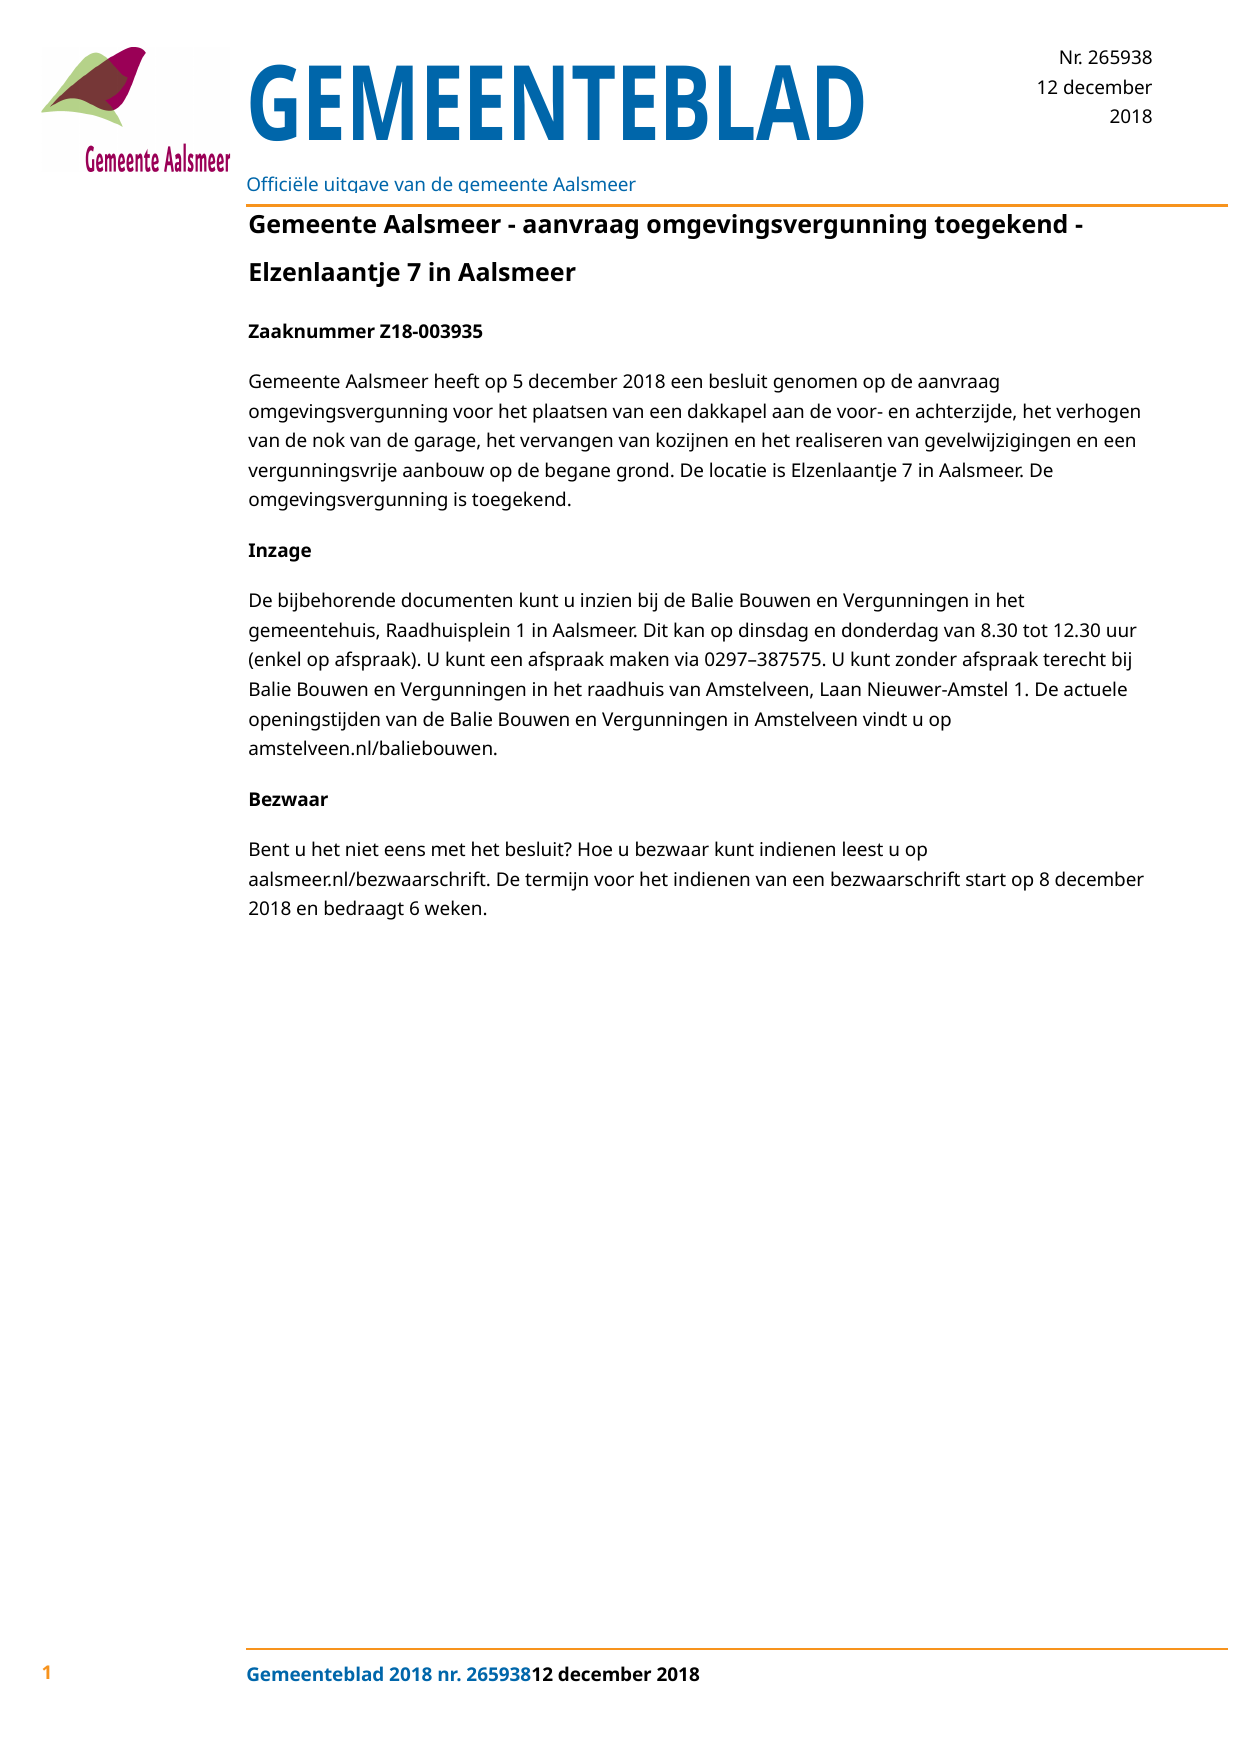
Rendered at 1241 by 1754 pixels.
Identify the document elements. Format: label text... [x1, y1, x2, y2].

text Zaaknummer Z18-003935 [248, 318, 1152, 344]
text Gemeente Aalsmeer heeft op 5 december 2018 een besluit genomen op de aanvraag omgevingsvergunning voor het plaatsen van een dakkapel aan de voor- en achterzijde, het verhogen van de nok van de garage, het vervangen van kozijnen en het realiseren van gevelwijzigingen en een vergunningsvrije aanbouw op de begane grond. De locatie is Elzenlaantje 7 in Aalsmeer. De omgevingsvergunning is toegekend. [248, 368, 1152, 512]
picture [41, 47, 231, 172]
text Inzage [248, 537, 1152, 563]
text Bezwaar [248, 786, 1152, 812]
text Gemeente Aalsmeer - aanvraag omgevingsvergunning toegekend - Elzenlaantje 7 in Aalsmeer [248, 207, 1152, 288]
text Bent u het niet eens met het besluit? Hoe u bezwaar kunt indienen leest u op aalsmeer.nl/bezwaarschrift. De termijn voor het indienen van een bezwaarschrift start op 8 december 2018 en bedraagt 6 weken. [248, 836, 1152, 921]
text De bijbehorende documenten kunt u inzien bij de Balie Bouwen en Vergunningen in het gemeentehuis, Raadhuisplein 1 in Aalsmeer. Dit kan op dinsdag en donderdag van 8.30 tot 12.30 uur (enkel op afspraak). U kunt een afspraak maken via 0297–387575. U kunt zonder afspraak terecht bij Balie Bouwen en Vergunningen in het raadhuis van Amstelveen, Laan Nieuwer-Amstel 1. De actuele openingstijden van de Balie Bouwen en Vergunningen in Amstelveen vindt u op amstelveen.nl/baliebouwen. [248, 587, 1152, 761]
